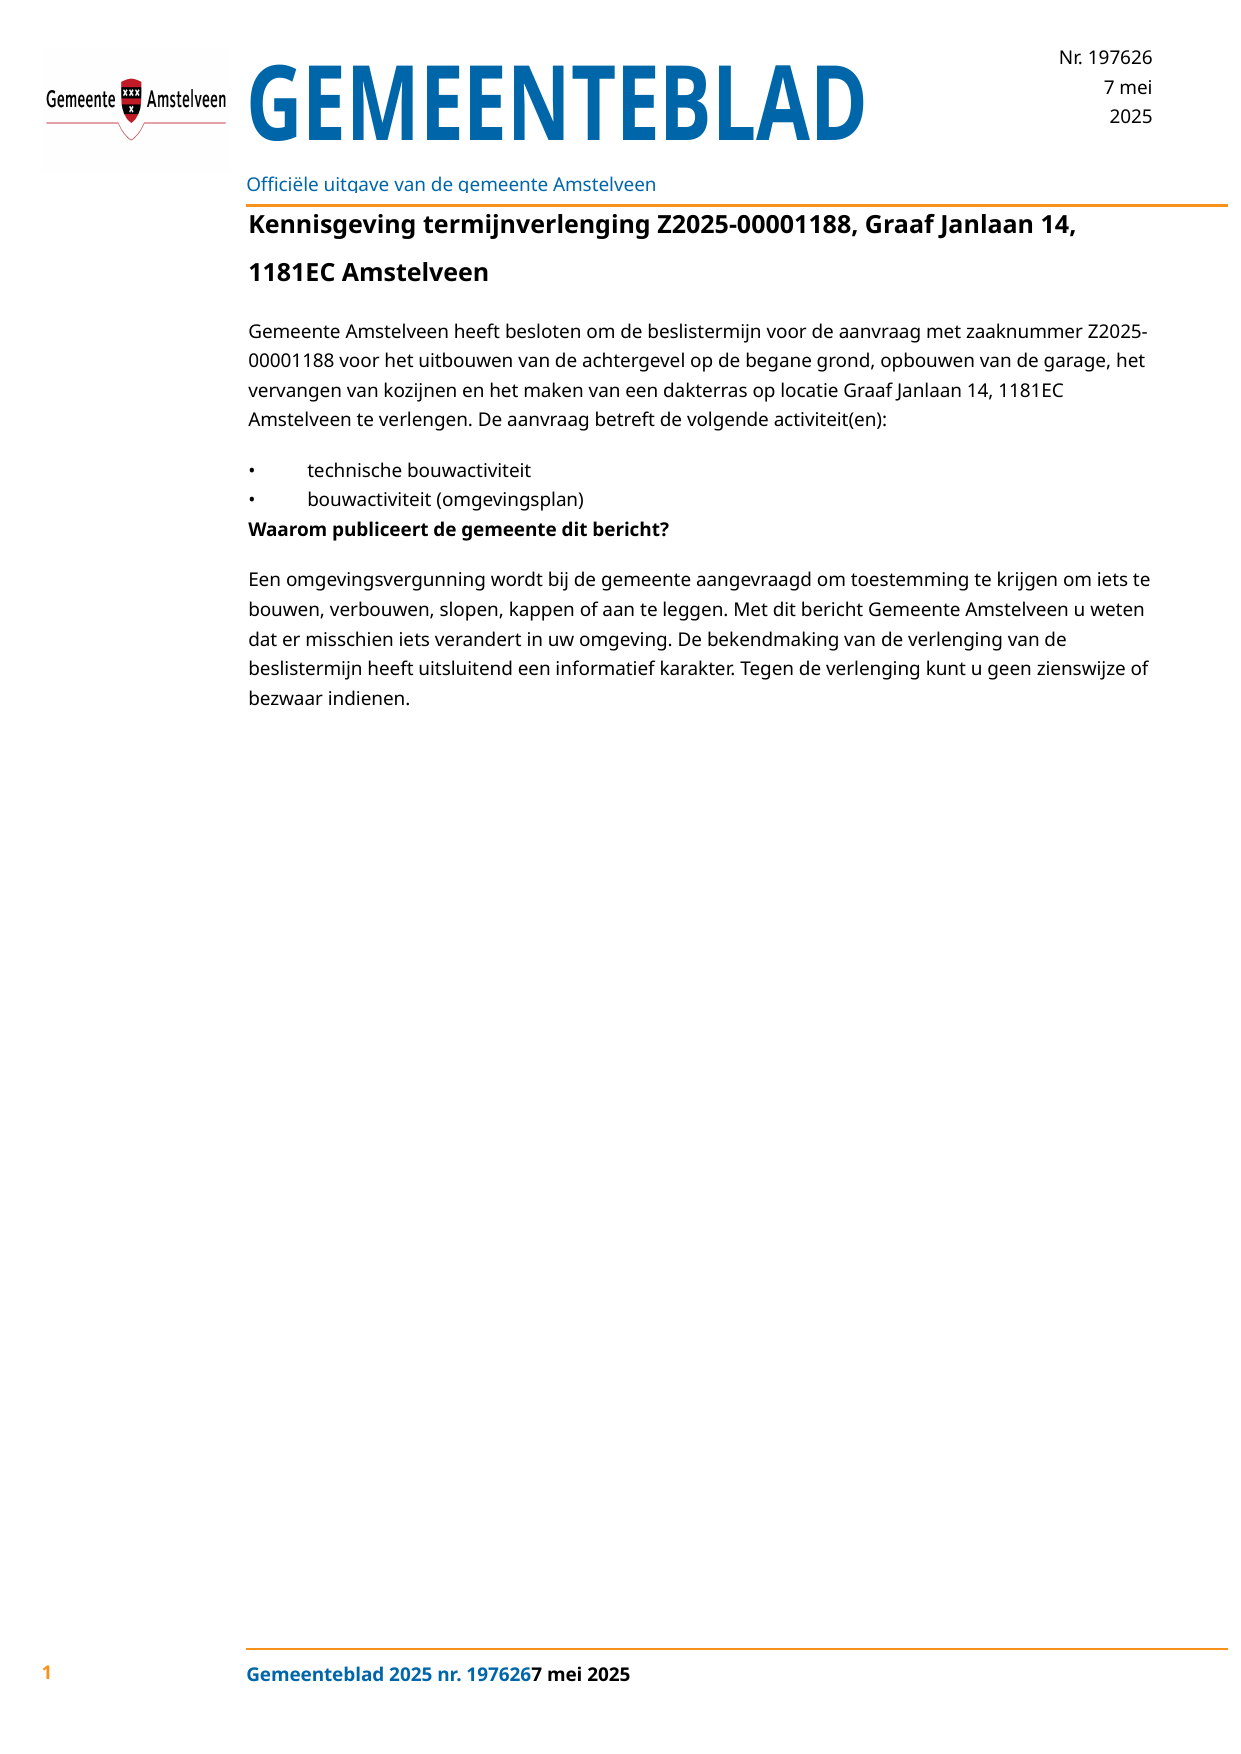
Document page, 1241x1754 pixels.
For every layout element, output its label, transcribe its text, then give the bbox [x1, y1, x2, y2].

text Gemeente Amstelveen heeft besloten om de beslistermijn voor de aanvraag met zaaknummer Z2025-00001188 voor het uitbouwen van de achtergevel op de begane grond, opbouwen van de garage, het vervangen van kozijnen en het maken van een dakterras op locatie Graaf Janlaan 14, 1181EC Amstelveen te verlengen. De aanvraag betreft de volgende activiteit(en): [248, 318, 1152, 432]
text Waarom publiceert de gemeente dit bericht? [248, 516, 1152, 542]
text Kennisgeving termijnverlenging Z2025-00001188, Graaf Janlaan 14, 1181EC Amstelveen [248, 207, 1152, 288]
list bouwactiviteit (omgevingsplan) [248, 487, 1152, 512]
list technische bouwactiviteit [248, 457, 1152, 483]
picture [41, 47, 231, 172]
text Een omgevingsvergunning wordt bij de gemeente aangevraagd om toestemming te krijgen om iets te bouwen, verbouwen, slopen, kappen of aan te leggen. Met dit bericht Gemeente Amstelveen u weten dat er misschien iets verandert in uw omgeving. De bekendmaking van de verlenging van de beslistermijn heeft uitsluitend een informatief karakter. Tegen de verlenging kunt u geen zienswijze of bezwaar indienen. [248, 567, 1152, 711]
